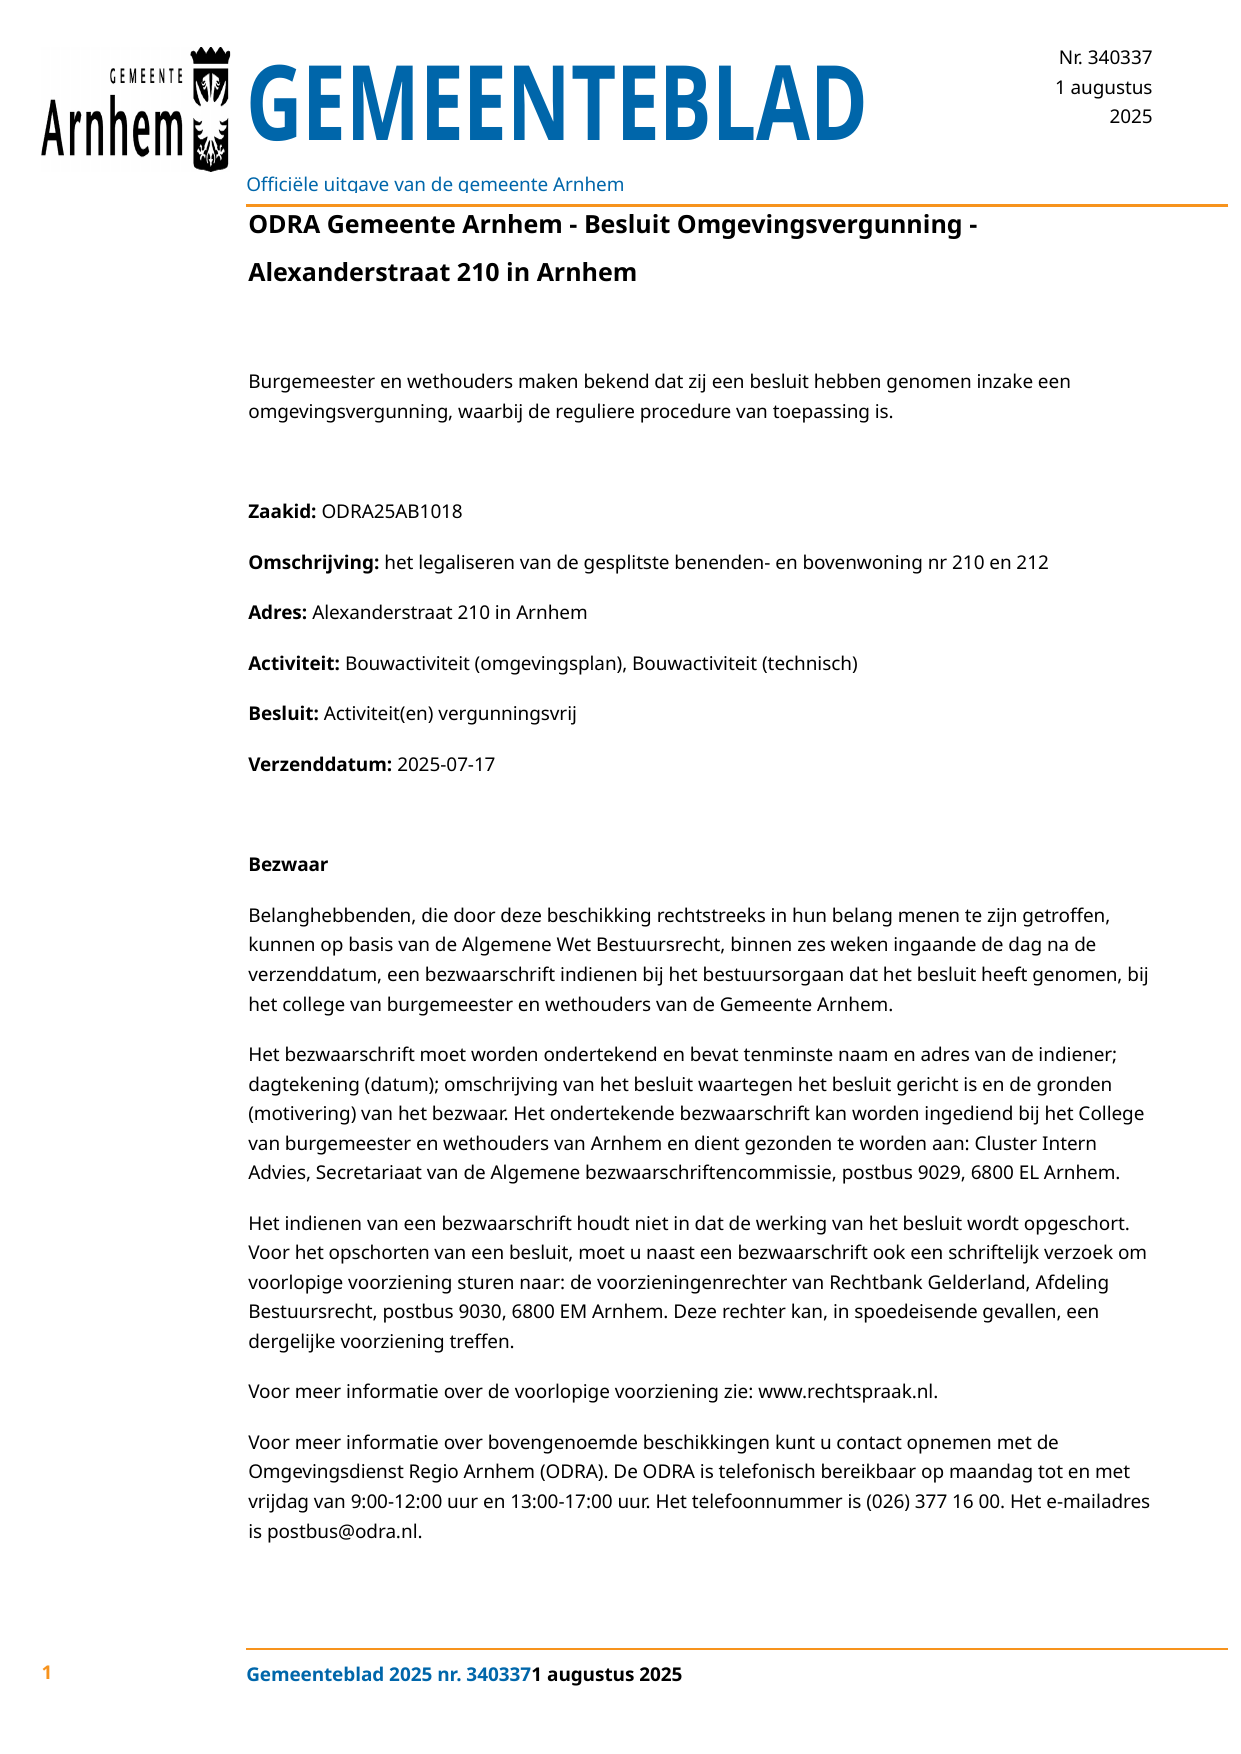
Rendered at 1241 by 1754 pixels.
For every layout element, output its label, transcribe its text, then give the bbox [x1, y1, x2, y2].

text Belanghebbenden, die door deze beschikking rechtstreeks in hun belang menen te zijn getroffen, kunnen op basis van de Algemene Wet Bestuursrecht, binnen zes weken ingaande de dag na de verzenddatum, een bezwaarschrift indienen bij het bestuursorgaan dat het besluit heeft genomen, bij het college van burgemeester en wethouders van de Gemeente Arnhem. [248, 902, 1152, 1017]
text Voor meer informatie over de voorlopige voorziening zie: www.rechtspraak.nl. [248, 1379, 1152, 1404]
text Zaakid: ODRA25AB1018 [248, 499, 1152, 524]
text ODRA Gemeente Arnhem - Besluit Omgevingsvergunning - Alexanderstraat 210 in Arnhem [248, 207, 1152, 288]
text Omschrijving: het legaliseren van de gesplitste benenden- en bovenwoning nr 210 en 212 [248, 549, 1152, 575]
text Activiteit: Bouwactiviteit (omgevingsplan), Bouwactiviteit (technisch) [248, 650, 1152, 676]
text Het bezwaarschrift moet worden ondertekend en bevat tenminste naam en adres van de indiener; dagtekening (datum); omschrijving van het besluit waartegen het besluit gericht is en de gronden (motivering) van het bezwaar. Het ondertekende bezwaarschrift kan worden ingediend bij het College van burgemeester en wethouders van Arnhem en dient gezonden te worden aan: Cluster Intern Advies, Secretariaat van de Algemene bezwaarschriftencommissie, postbus 9029, 6800 EL Arnhem. [248, 1041, 1152, 1185]
text Het indienen van een bezwaarschrift houdt niet in dat de werking van het besluit wordt opgeschort. Voor het opschorten van een besluit, moet u naast een bezwaarschrift ook een schriftelijk verzoek om voorlopige voorziening sturen naar: de voorzieningenrechter van Rechtbank Gelderland, Afdeling Bestuursrecht, postbus 9030, 6800 EM Arnhem. Deze rechter kan, in spoedeisende gevallen, een dergelijke voorziening treffen. [248, 1210, 1152, 1354]
picture [41, 47, 231, 172]
text Burgemeester en wethouders maken bekend dat zij een besluit hebben genomen inzake een omgevingsvergunning, waarbij de reguliere procedure van toepassing is. [248, 368, 1152, 424]
text Bezwaar [248, 852, 1152, 877]
text Voor meer informatie over bovengenoemde beschikkingen kunt u contact opnemen met de Omgevingsdienst Regio Arnhem (ODRA). De ODRA is telefonisch bereikbaar op maandag tot en met vrijdag van 9:00-12:00 uur en 13:00-17:00 uur. Het telefoonnummer is (026) 377 16 00. Het e-mailadres is postbus@odra.nl. [248, 1429, 1152, 1544]
text Besluit: Activiteit(en) vergunningsvrij [248, 700, 1152, 726]
text Verzenddatum: 2025-07-17 [248, 751, 1152, 777]
text Adres: Alexanderstraat 210 in Arnhem [248, 599, 1152, 625]
